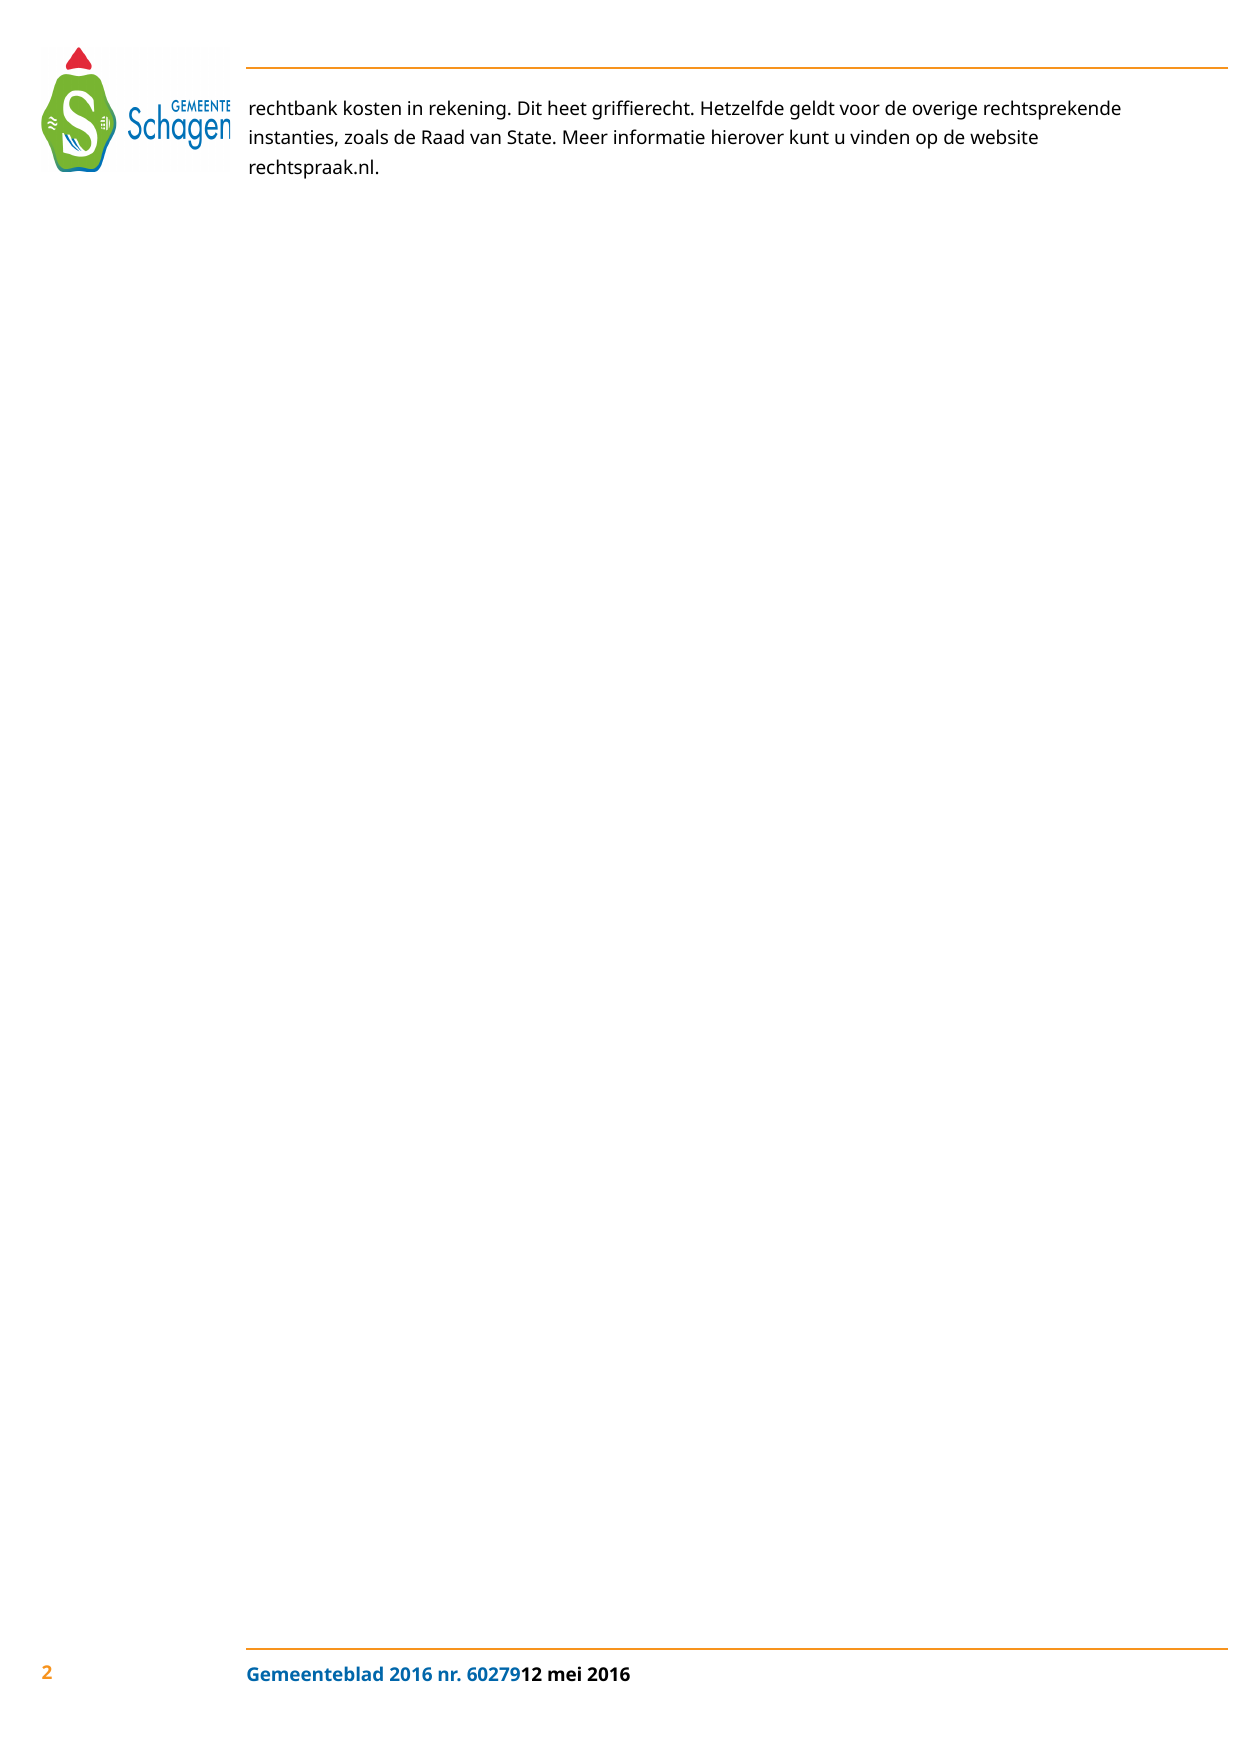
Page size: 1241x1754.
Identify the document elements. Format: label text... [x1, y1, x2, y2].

text rechtbank kosten in rekening. Dit heet griffierecht. Hetzelfde geldt voor de overige rechtsprekende instanties, zoals de Raad van State. Meer informatie hierover kunt u vinden op de website rechtspraak.nl. [248, 95, 1152, 180]
picture [41, 47, 231, 172]
